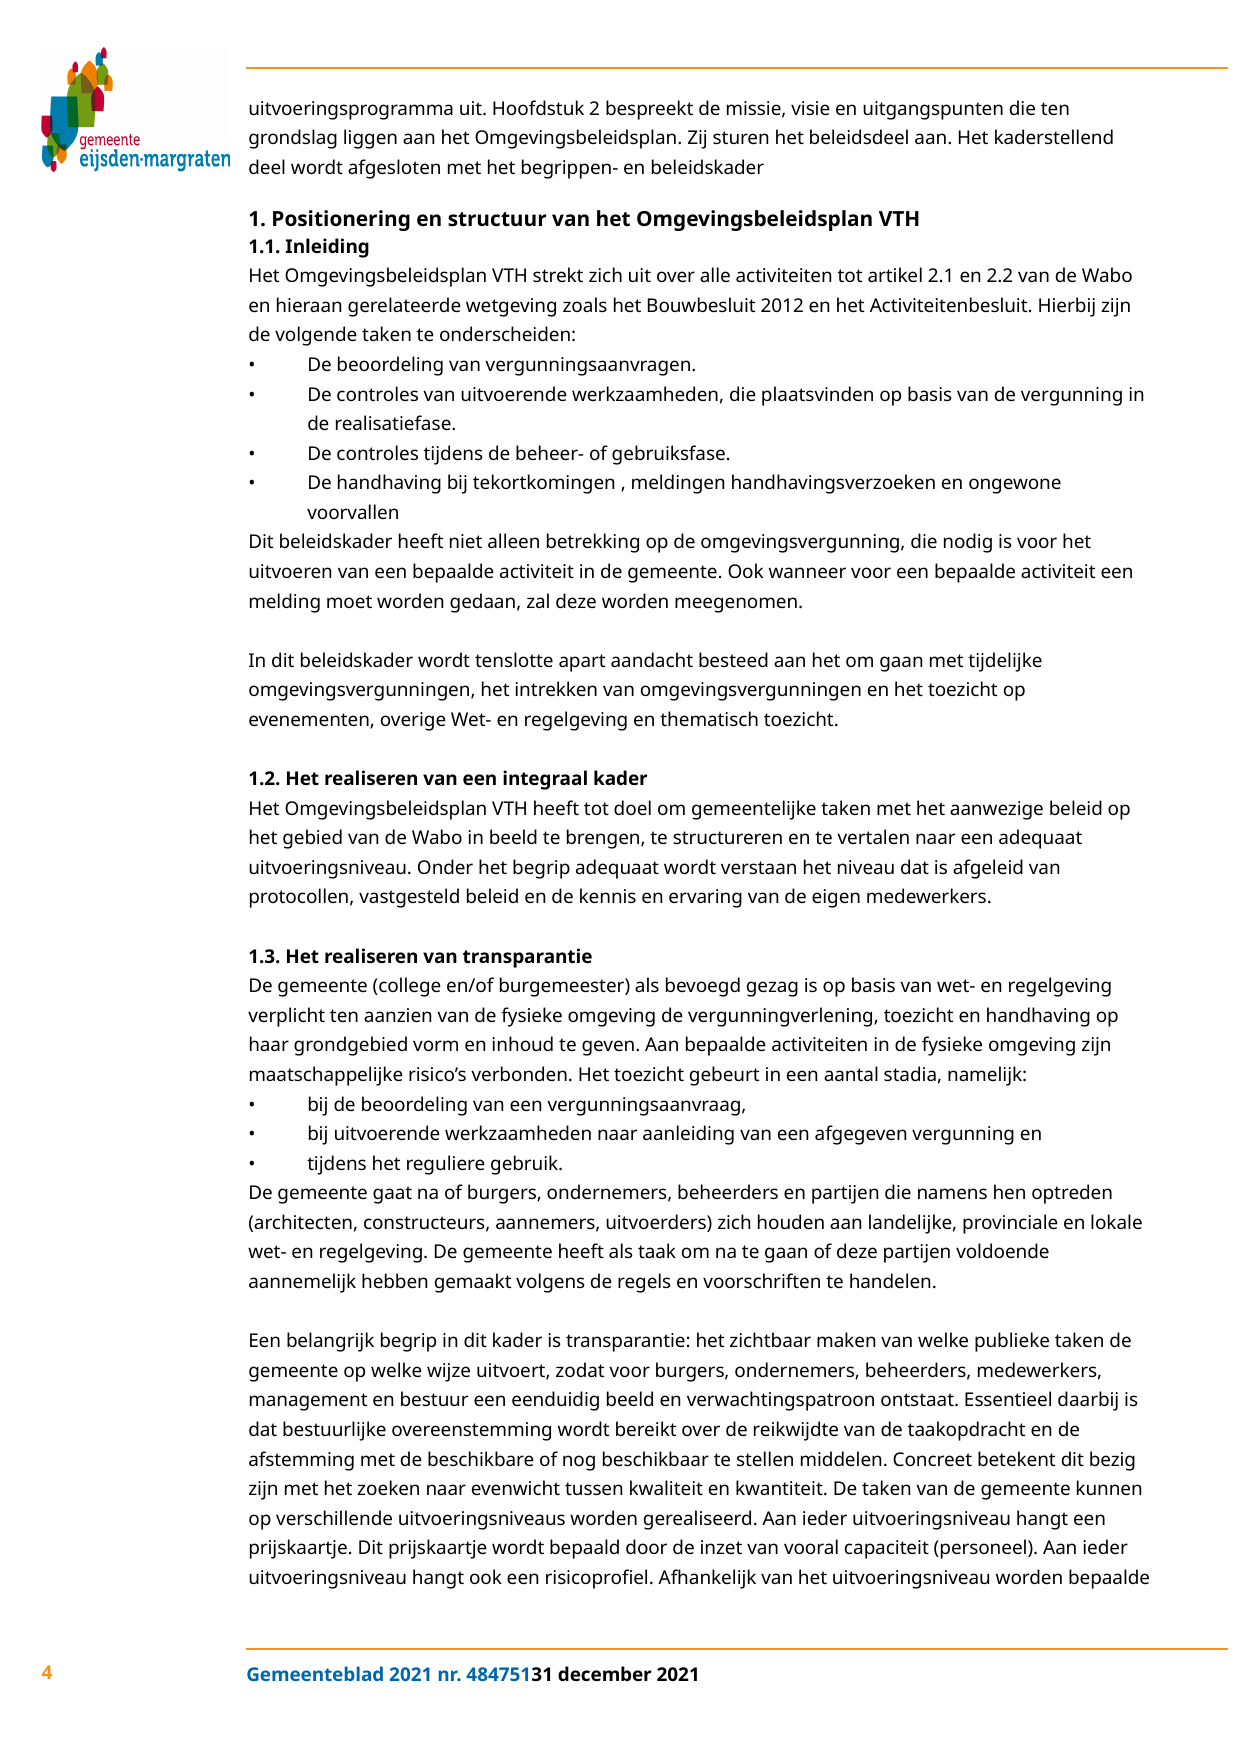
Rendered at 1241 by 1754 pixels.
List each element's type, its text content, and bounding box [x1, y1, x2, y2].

text Het Omgevingsbeleidsplan VTH strekt zich uit over alle activiteiten tot artikel 2.1 en 2.2 van de Wabo en hieraan gerelateerde wetgeving zoals het Bouwbesluit 2012 en het Activiteitenbesluit. Hierbij zijn de volgende taken te onderscheiden: [248, 262, 1152, 347]
text In dit beleidskader wordt tenslotte apart aandacht besteed aan het om gaan met tijdelijke omgevingsvergunningen, het intrekken van omgevingsvergunningen en het toezicht op evenementen, overige Wet- en regelgeving en thematisch toezicht. [248, 647, 1152, 732]
text 1. Positionering en structuur van het Omgevingsbeleidsplan VTH [248, 204, 1152, 233]
list bij uitvoerende werkzaamheden naar aanleiding van een afgegeven vergunning en [248, 1120, 1152, 1146]
text Het Omgevingsbeleidsplan VTH heeft tot doel om gemeentelijke taken met het aanwezige beleid op het gebied van de Wabo in beeld te brengen, te structureren en te vertalen naar een adequaat uitvoeringsniveau. Onder het begrip adequaat wordt verstaan het niveau dat is afgeleid van protocollen, vastgesteld beleid en de kennis en ervaring van de eigen medewerkers. [248, 795, 1152, 909]
text Een belangrijk begrip in dit kader is transparantie: het zichtbaar maken van welke publieke taken de gemeente op welke wijze uitvoert, zodat voor burgers, ondernemers, beheerders, medewerkers, management en bestuur een eenduidig beeld en verwachtingspatroon ontstaat. Essentieel daarbij is dat bestuurlijke overeenstemming wordt bereikt over de reikwijdte van de taakopdracht en de afstemming met de beschikbare of nog beschikbaar te stellen middelen. Concreet betekent dit bezig zijn met het zoeken naar evenwicht tussen kwaliteit en kwantiteit. De taken van de gemeente kunnen op verschillende uitvoeringsniveaus worden gerealiseerd. Aan ieder uitvoeringsniveau hangt een prijskaartje. Dit prijskaartje wordt bepaald door de inzet van vooral capaciteit (personeel). Aan ieder uitvoeringsniveau hangt ook een risicoprofiel. Afhankelijk van het uitvoeringsniveau worden bepaalde [248, 1327, 1152, 1590]
text 1.2. Het realiseren van een integraal kader [248, 765, 1152, 791]
list De beoordeling van vergunningsaanvragen. [248, 351, 1152, 377]
picture [41, 47, 231, 172]
text De gemeente gaat na of burgers, ondernemers, beheerders en partijen die namens hen optreden (architecten, constructeurs, aannemers, uitvoerders) zich houden aan landelijke, provinciale en lokale wet- en regelgeving. De gemeente heeft als taak om na te gaan of deze partijen voldoende aannemelijk hebben gemaakt volgens de regels en voorschriften te handelen. [248, 1179, 1152, 1294]
text 1.1. Inleiding [248, 233, 1152, 258]
list De controles tijdens de beheer- of gebruiksfase. [248, 440, 1152, 466]
text Dit beleidskader heeft niet alleen betrekking op de omgevingsvergunning, die nodig is voor het uitvoeren van een bepaalde activiteit in de gemeente. Ook wanneer voor een bepaalde activiteit een melding moet worden gedaan, zal deze worden meegenomen. [248, 529, 1152, 613]
text De gemeente (college en/of burgemeester) als bevoegd gezag is op basis van wet- en regelgeving verplicht ten aanzien van de fysieke omgeving de vergunningverlening, toezicht en handhaving op haar grondgebied vorm en inhoud te geven. Aan bepaalde activiteiten in de fysieke omgeving zijn maatschappelijke risico’s verbonden. Het toezicht gebeurt in een aantal stadia, namelijk: [248, 972, 1152, 1087]
list bij de beoordeling van een vergunningsaanvraag, [248, 1091, 1152, 1116]
list tijdens het reguliere gebruik. [248, 1150, 1152, 1176]
list De handhaving bij tekortkomingen , meldingen handhavingsverzoeken en ongewone voorvallen [248, 469, 1152, 525]
text 1.3. Het realiseren van transparantie [248, 943, 1152, 968]
text uitvoeringsprogramma uit. Hoofdstuk 2 bespreekt de missie, visie en uitgangspunten die ten grondslag liggen aan het Omgevingsbeleidsplan. Zij sturen het beleidsdeel aan. Het kaderstellend deel wordt afgesloten met het begrippen- en beleidskader [248, 95, 1152, 180]
list De controles van uitvoerende werkzaamheden, die plaatsvinden op basis van de vergunning in de realisatiefase. [248, 381, 1152, 436]
